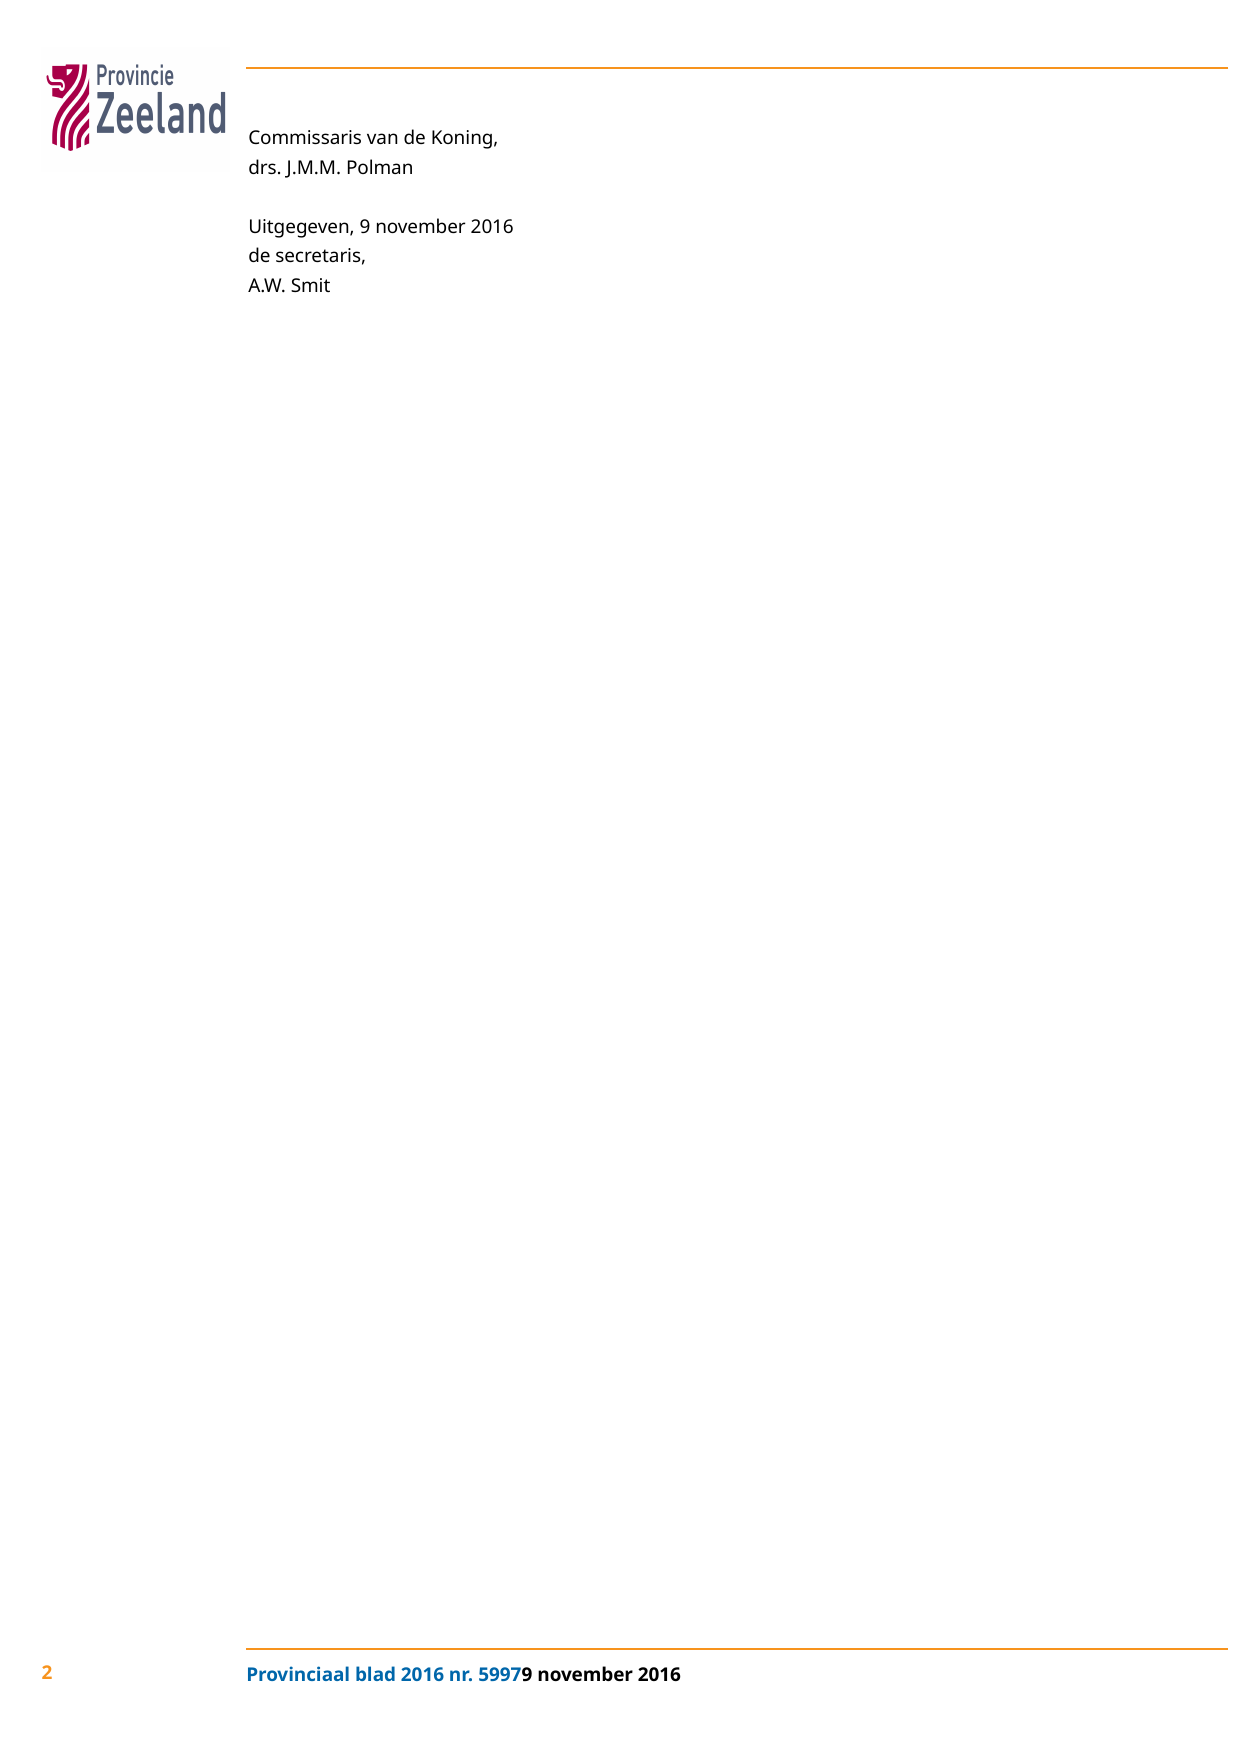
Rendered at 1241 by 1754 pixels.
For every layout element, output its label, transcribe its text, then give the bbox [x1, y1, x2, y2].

text A.W. Smit [248, 272, 1152, 298]
text Commissaris van de Koning, [248, 124, 1152, 150]
text de secretaris, [248, 243, 1152, 268]
picture [41, 47, 231, 172]
text Uitgegeven, 9 november 2016 [248, 213, 1152, 239]
text drs. J.M.M. Polman [248, 154, 1152, 180]
